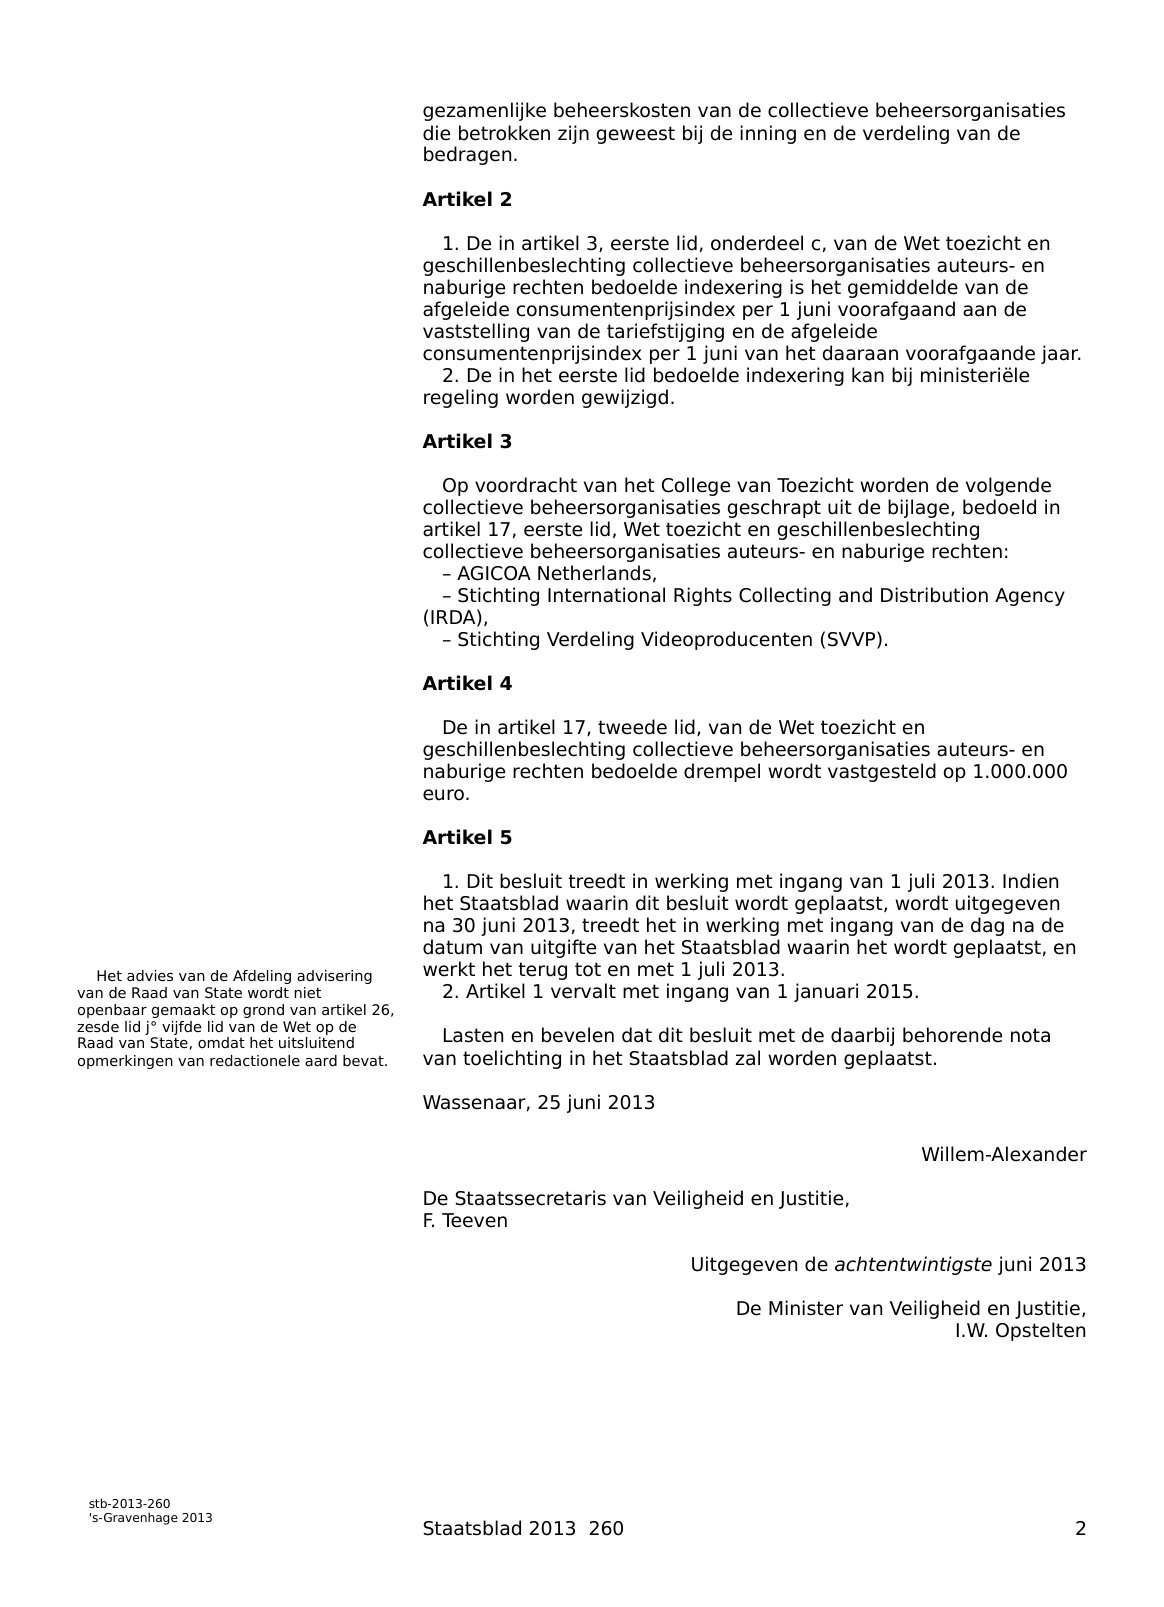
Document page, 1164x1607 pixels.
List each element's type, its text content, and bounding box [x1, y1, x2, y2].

text – AGICOA Netherlands, [422, 563, 1087, 585]
text De in artikel 17, tweede lid, van de Wet toezicht en geschillenbeslechting collectieve beheersorganisaties auteurs- en naburige rechten bedoelde drempel wordt vastgesteld op 1.000.000 euro. [422, 717, 1087, 805]
text 1. Dit besluit treedt in werking met ingang van 1 juli 2013. Indien het Staatsblad waarin dit besluit wordt geplaatst, wordt uitgegeven na 30 juni 2013, treedt het in werking met ingang van de dag na de datum van uitgifte van het Staatsblad waarin het wordt geplaatst, en werkt het terug tot en met 1 juli 2013. [422, 871, 1087, 981]
subtitle Artikel 2 [422, 188, 1087, 211]
text 's-Gravenhage 2013 [88, 1511, 323, 1525]
text Lasten en bevelen dat dit besluit met de daarbij behorende nota van toelichting in het Staatsblad zal worden geplaatst. [422, 1025, 1087, 1069]
text gezamenlijke beheerskosten van de collectieve beheersorganisaties die betrokken zijn geweest bij de inning en de verdeling van de bedragen. [422, 100, 1087, 166]
text De Minister van Veiligheid en Justitie, I.W. Opstelten [422, 1298, 1087, 1342]
text Willem-Alexander [422, 1143, 1087, 1166]
text – Stichting International Rights Collecting and Distribution Agency (IRDA), [422, 585, 1087, 629]
text Uitgegeven de achtentwintigste juni 2013 [422, 1254, 1087, 1276]
text Het advies van de Afdeling advisering van de Raad van State wordt niet openbaar gemaakt op grond van artikel 26, zesde lid j° vijfde lid van de Wet op de Raad van State, omdat het uitsluitend opmerkingen van redactionele aard bevat. [77, 967, 396, 1069]
text De Staatssecretaris van Veiligheid en Justitie, F. Teeven [422, 1188, 1087, 1232]
text stb-2013-260 [88, 1497, 323, 1511]
text 2. De in het eerste lid bedoelde indexering kan bij ministeriële regeling worden gewijzigd. [422, 364, 1087, 408]
subtitle Artikel 3 [422, 431, 1087, 453]
text 1. De in artikel 3, eerste lid, onderdeel c, van de Wet toezicht en geschillenbeslechting collectieve beheersorganisaties auteurs- en naburige rechten bedoelde indexering is het gemiddelde van de afgeleide consumentenprijsindex per 1 juni voorafgaand aan de vaststelling van de tariefstijging en de afgeleide consumentenprijsindex per 1 juni van het daaraan voorafgaande jaar. [422, 233, 1087, 364]
subtitle Artikel 4 [422, 673, 1087, 695]
subtitle Artikel 5 [422, 827, 1087, 849]
text 2. Artikel 1 vervalt met ingang van 1 januari 2015. [422, 981, 1087, 1003]
text – Stichting Verdeling Videoproducenten (SVVP). [422, 629, 1087, 651]
text Op voordracht van het College van Toezicht worden de volgende collectieve beheersorganisaties geschrapt uit de bijlage, bedoeld in artikel 17, eerste lid, Wet toezicht en geschillenbeslechting collectieve beheersorganisaties auteurs- en naburige rechten: [422, 475, 1087, 563]
text Wassenaar, 25 juni 2013 [422, 1092, 1087, 1113]
